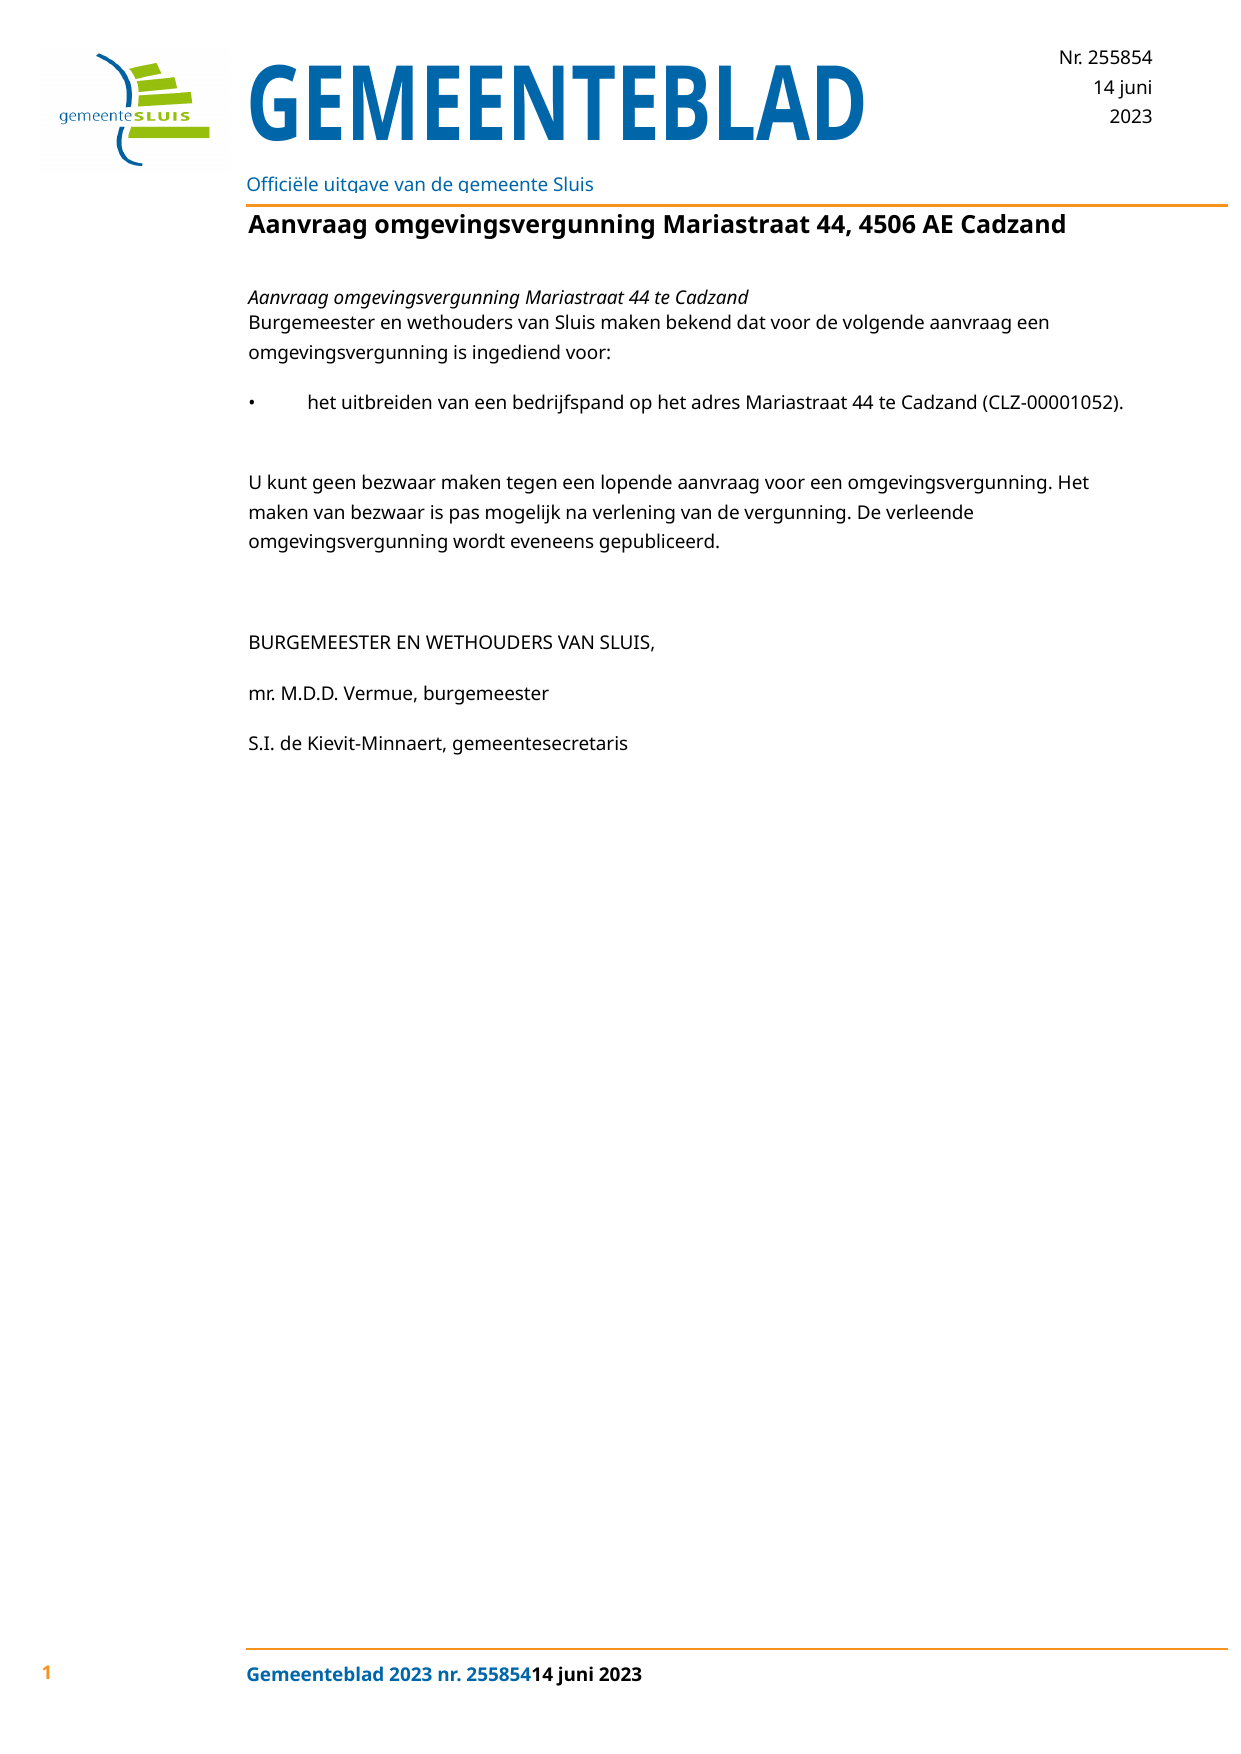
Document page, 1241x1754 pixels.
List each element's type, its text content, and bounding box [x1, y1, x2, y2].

text S.I. de Kievit-Minnaert, gemeentesecretaris [248, 730, 1152, 756]
picture [41, 47, 231, 172]
text mr. M.D.D. Vermue, burgemeester [248, 680, 1152, 706]
list het uitbreiden van een bedrijfspand op het adres Mariastraat 44 te Cadzand (CLZ-00001052). [248, 389, 1152, 415]
text Aanvraag omgevingsvergunning Mariastraat 44, 4506 AE Cadzand [248, 207, 1152, 241]
text U kunt geen bezwaar maken tegen een lopende aanvraag voor een omgevingsvergunning. Het maken van bezwaar is pas mogelijk na verlening van de vergunning. De verleende omgevingsvergunning wordt eveneens gepubliceerd. [248, 469, 1152, 554]
text BURGEMEESTER EN WETHOUDERS VAN SLUIS, [248, 629, 1152, 655]
text Aanvraag omgevingsvergunning Mariastraat 44 te Cadzand [248, 284, 1152, 309]
text Burgemeester en wethouders van Sluis maken bekend dat voor de volgende aanvraag een omgevingsvergunning is ingediend voor: [248, 309, 1152, 365]
